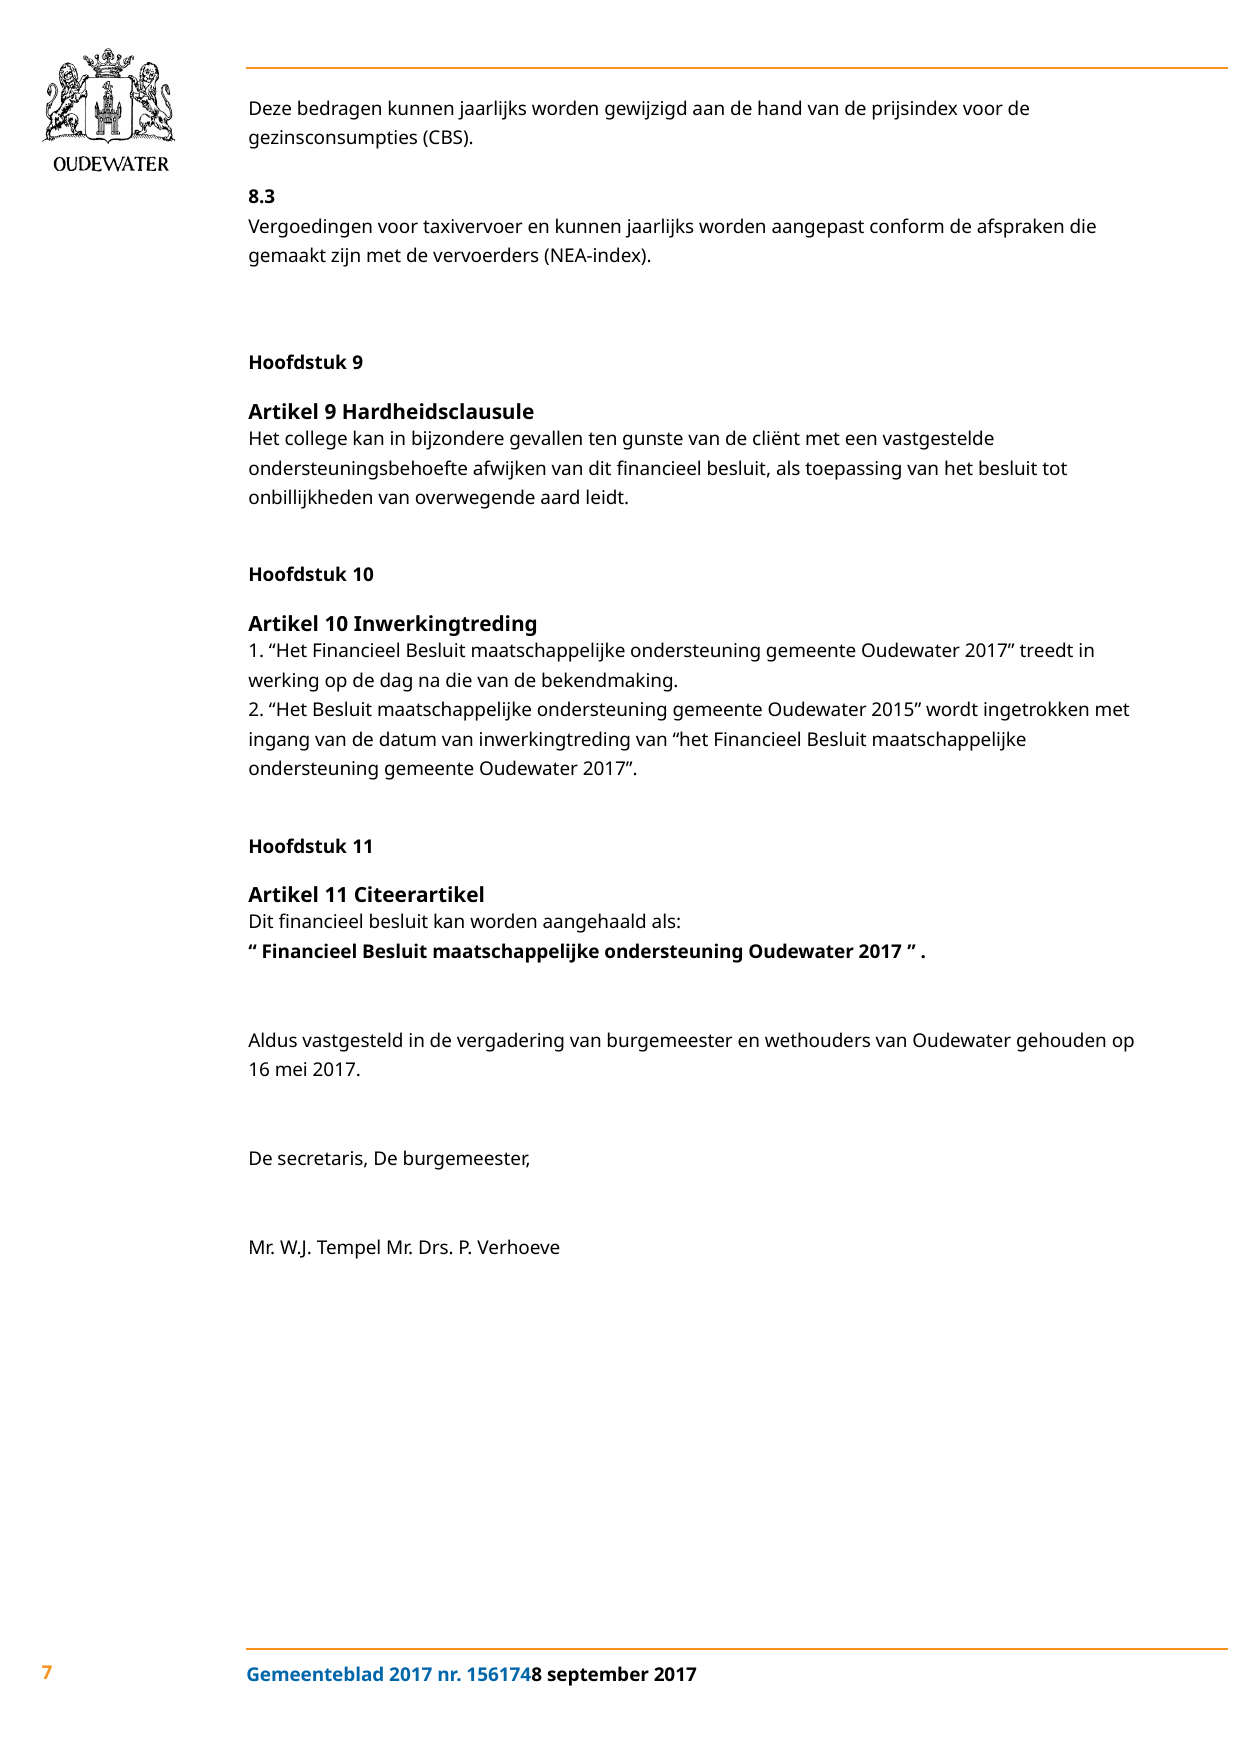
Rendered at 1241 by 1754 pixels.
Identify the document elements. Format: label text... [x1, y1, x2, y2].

text 8.3 [248, 183, 1152, 209]
text Dit financieel besluit kan worden aangehaald als: [248, 908, 1152, 934]
text Vergoedingen voor taxivervoer en kunnen jaarlijks worden aangepast conform de afspraken die gemaakt zijn met de vervoerders (NEA-index). [248, 213, 1152, 268]
text 2. “Het Besluit maatschappelijke ondersteuning gemeente Oudewater 2015” wordt ingetrokken met ingang van de datum van inwerkingtreding van “het Financieel Besluit maatschappelijke ondersteuning gemeente Oudewater 2017”. [248, 696, 1152, 781]
text Het college kan in bijzondere gevallen ten gunste van de cliënt met een vastgestelde ondersteuningsbehoefte afwijken van dit financieel besluit, als toepassing van het besluit tot onbillijkheden van overwegende aard leidt. [248, 425, 1152, 510]
text “ Financieel Besluit maatschappelijke ondersteuning Oudewater 2017 ” . [248, 938, 1152, 964]
text Mr. W.J. Tempel Mr. Drs. P. Verhoeve [248, 1234, 1152, 1260]
text Hoofdstuk 10 [248, 559, 1152, 588]
text Artikel 11 Citeerartikel [248, 880, 1152, 908]
text Artikel 10 Inwerkingtreding [248, 609, 1152, 637]
text Aldus vastgesteld in de vergadering van burgemeester en wethouders van Oudewater gehouden op 16 mei 2017. [248, 1027, 1152, 1082]
text Hoofdstuk 9 [248, 347, 1152, 376]
picture [41, 47, 231, 172]
text Deze bedragen kunnen jaarlijks worden gewijzigd aan de hand van de prijsindex voor de gezinsconsumpties (CBS). [248, 95, 1152, 150]
text Artikel 9 Hardheidsclausule [248, 397, 1152, 425]
text Hoofdstuk 11 [248, 831, 1152, 859]
text 1. “Het Financieel Besluit maatschappelijke ondersteuning gemeente Oudewater 2017” treedt in werking op de dag na die van de bekendmaking. [248, 637, 1152, 693]
text De secretaris, De burgemeester, [248, 1145, 1152, 1171]
